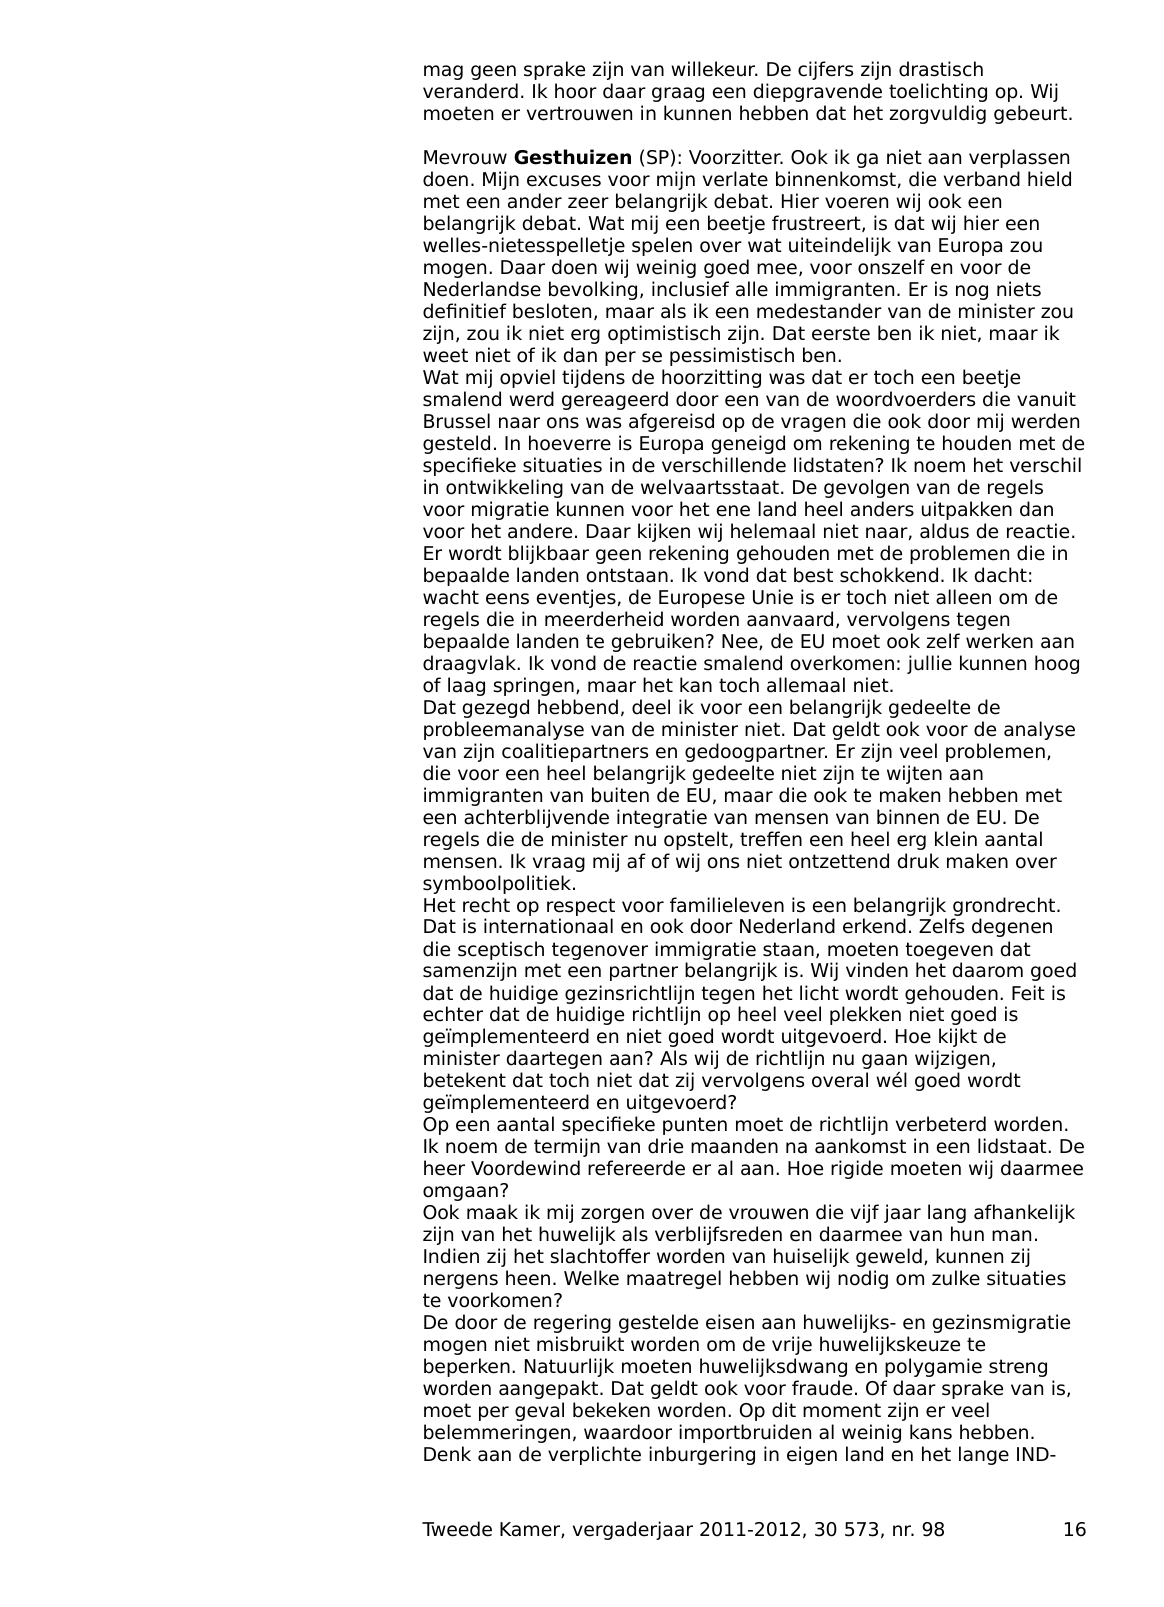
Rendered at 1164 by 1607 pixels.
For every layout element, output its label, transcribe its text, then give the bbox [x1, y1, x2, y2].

text Mevrouw Gesthuizen (SP): Voorzitter. Ook ik ga niet aan verplassen doen. Mijn excuses voor mijn verlate binnenkomst, die verband hield met een ander zeer belangrijk debat. Hier voeren wij ook een belangrijk debat. Wat mij een beetje frustreert, is dat wij hier een welles-nietesspelletje spelen over wat uiteindelijk van Europa zou mogen. Daar doen wij weinig goed mee, voor onszelf en voor de Nederlandse bevolking, inclusief alle immigranten. Er is nog niets definitief besloten, maar als ik een medestander van de minister zou zijn, zou ik niet erg optimistisch zijn. Dat eerste ben ik niet, maar ik weet niet of ik dan per se pessimistisch ben. [422, 147, 1087, 367]
text Ook maak ik mij zorgen over de vrouwen die vijf jaar lang afhankelijk zijn van het huwelijk als verblijfsreden en daarmee van hun man. Indien zij het slachtoffer worden van huiselijk geweld, kunnen zij nergens heen. Welke maatregel hebben wij nodig om zulke situaties te voorkomen? [422, 1202, 1087, 1312]
text Op een aantal specifieke punten moet de richtlijn verbeterd worden. Ik noem de termijn van drie maanden na aankomst in een lidstaat. De heer Voordewind refereerde er al aan. Hoe rigide moeten wij daarmee omgaan? [422, 1114, 1087, 1202]
text Dat gezegd hebbend, deel ik voor een belangrijk gedeelte de probleemanalyse van de minister niet. Dat geldt ook voor de analyse van zijn coalitiepartners en gedoogpartner. Er zijn veel problemen, die voor een heel belangrijk gedeelte niet zijn te wijten aan immigranten van buiten de EU, maar die ook te maken hebben met een achterblijvende integratie van mensen van binnen de EU. De regels die de minister nu opstelt, treffen een heel erg klein aantal mensen. Ik vraag mij af of wij ons niet ontzettend druk maken over symboolpolitiek. [422, 697, 1087, 894]
text mag geen sprake zijn van willekeur. De cijfers zijn drastisch veranderd. Ik hoor daar graag een diepgravende toelichting op. Wij moeten er vertrouwen in kunnen hebben dat het zorgvuldig gebeurt. [422, 59, 1087, 125]
text Het recht op respect voor familieleven is een belangrijk grondrecht. Dat is internationaal en ook door Nederland erkend. Zelfs degenen die sceptisch tegenover immigratie staan, moeten toegeven dat samenzijn met een partner belangrijk is. Wij vinden het daarom goed dat de huidige gezinsrichtlijn tegen het licht wordt gehouden. Feit is echter dat de huidige richtlijn op heel veel plekken niet goed is geïmplementeerd en niet goed wordt uitgevoerd. Hoe kijkt de minister daartegen aan? Als wij de richtlijn nu gaan wijzigen, betekent dat toch niet dat zij vervolgens overal wél goed wordt geïmplementeerd en uitgevoerd? [422, 894, 1087, 1114]
text Wat mij opviel tijdens de hoorzitting was dat er toch een beetje smalend werd gereageerd door een van de woordvoerders die vanuit Brussel naar ons was afgereisd op de vragen die ook door mij werden gesteld. In hoeverre is Europa geneigd om rekening te houden met de specifieke situaties in de verschillende lidstaten? Ik noem het verschil in ontwikkeling van de welvaartsstaat. De gevolgen van de regels voor migratie kunnen voor het ene land heel anders uitpakken dan voor het andere. Daar kijken wij helemaal niet naar, aldus de reactie. Er wordt blijkbaar geen rekening gehouden met de problemen die in bepaalde landen ontstaan. Ik vond dat best schokkend. Ik dacht: wacht eens eventjes, de Europese Unie is er toch niet alleen om de regels die in meerderheid worden aanvaard, vervolgens tegen bepaalde landen te gebruiken? Nee, de EU moet ook zelf werken aan draagvlak. Ik vond de reactie smalend overkomen: jullie kunnen hoog of laag springen, maar het kan toch allemaal niet. [422, 367, 1087, 697]
text De door de regering gestelde eisen aan huwelijks- en gezinsmigratie mogen niet misbruikt worden om de vrije huwelijkskeuze te beperken. Natuurlijk moeten huwelijksdwang en polygamie streng worden aangepakt. Dat geldt ook voor fraude. Of daar sprake van is, moet per geval bekeken worden. Op dit moment zijn er veel belemmeringen, waardoor importbruiden al weinig kans hebben. Denk aan de verplichte inburgering in eigen land en het lange IND- [422, 1312, 1087, 1466]
